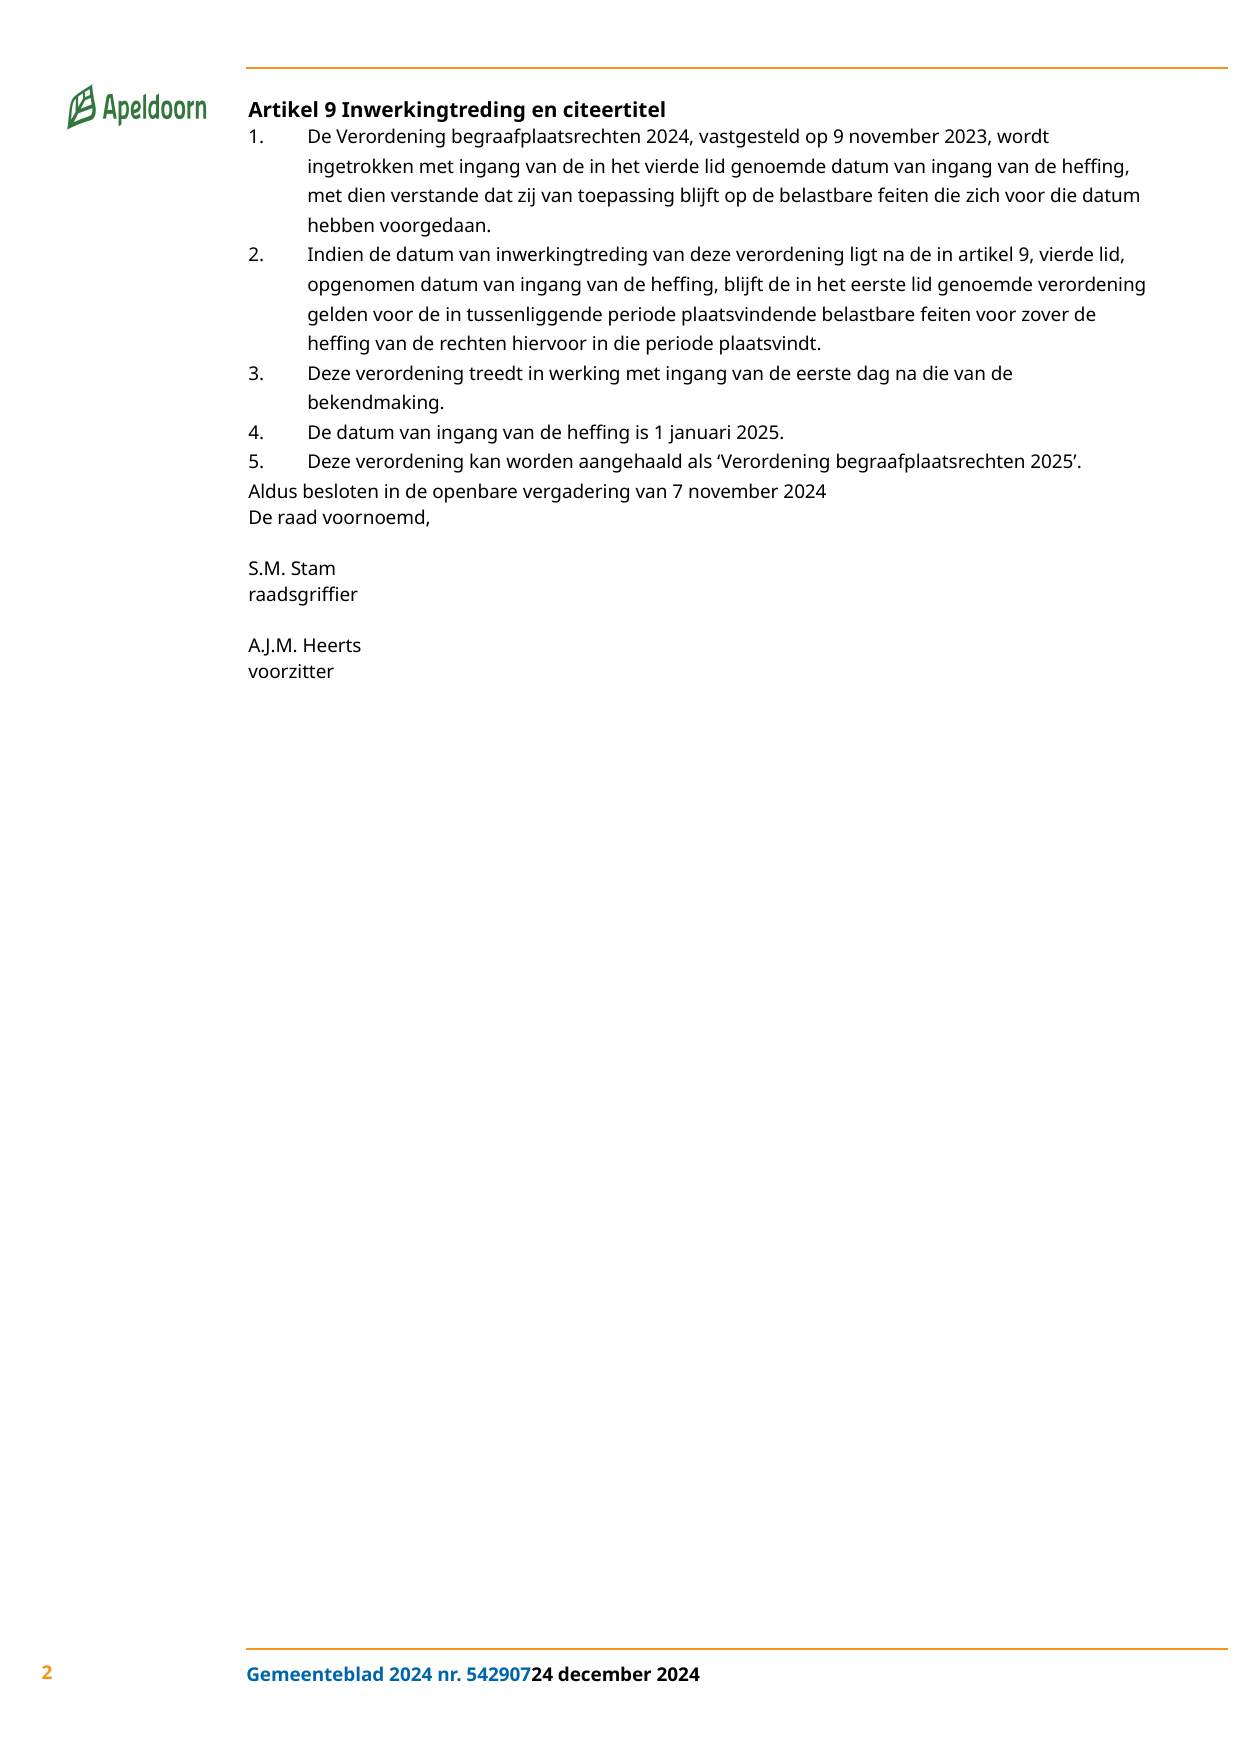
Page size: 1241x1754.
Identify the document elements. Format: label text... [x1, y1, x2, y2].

text A.J.M. Heerts [248, 633, 1152, 658]
list De Verordening begraafplaatsrechten 2024, vastgesteld op 9 november 2023, wordt ingetrokken met ingang van de in het vierde lid genoemde datum van ingang van de heffing, met dien verstande dat zij van toepassing blijft op de belastbare feiten die zich voor die datum hebben voorgedaan. [248, 123, 1152, 238]
text S.M. Stam [248, 555, 1152, 581]
text raadsgriffier [248, 581, 1152, 607]
text De raad voornoemd, [248, 504, 1152, 530]
list Indien de datum van inwerkingtreding van deze verordening ligt na de in artikel 9, vierde lid, opgenomen datum van ingang van de heffing, blijft de in het eerste lid genoemde verordening gelden voor de in tussenliggende periode plaatsvindende belastbare feiten voor zover de heffing van de rechten hiervoor in die periode plaatsvindt. [248, 242, 1152, 356]
list Deze verordening kan worden aangehaald als ‘Verordening begraafplaatsrechten 2025’. [248, 449, 1152, 474]
text Artikel 9 Inwerkingtreding en citeertitel [248, 95, 1152, 123]
list Deze verordening treedt in werking met ingang van de eerste dag na die van de bekendmaking. [248, 360, 1152, 415]
picture [41, 47, 231, 172]
text voorzitter [248, 658, 1152, 684]
list De datum van ingang van de heffing is 1 januari 2025. [248, 419, 1152, 445]
text Aldus besloten in de openbare vergadering van 7 november 2024 [248, 478, 1152, 504]
